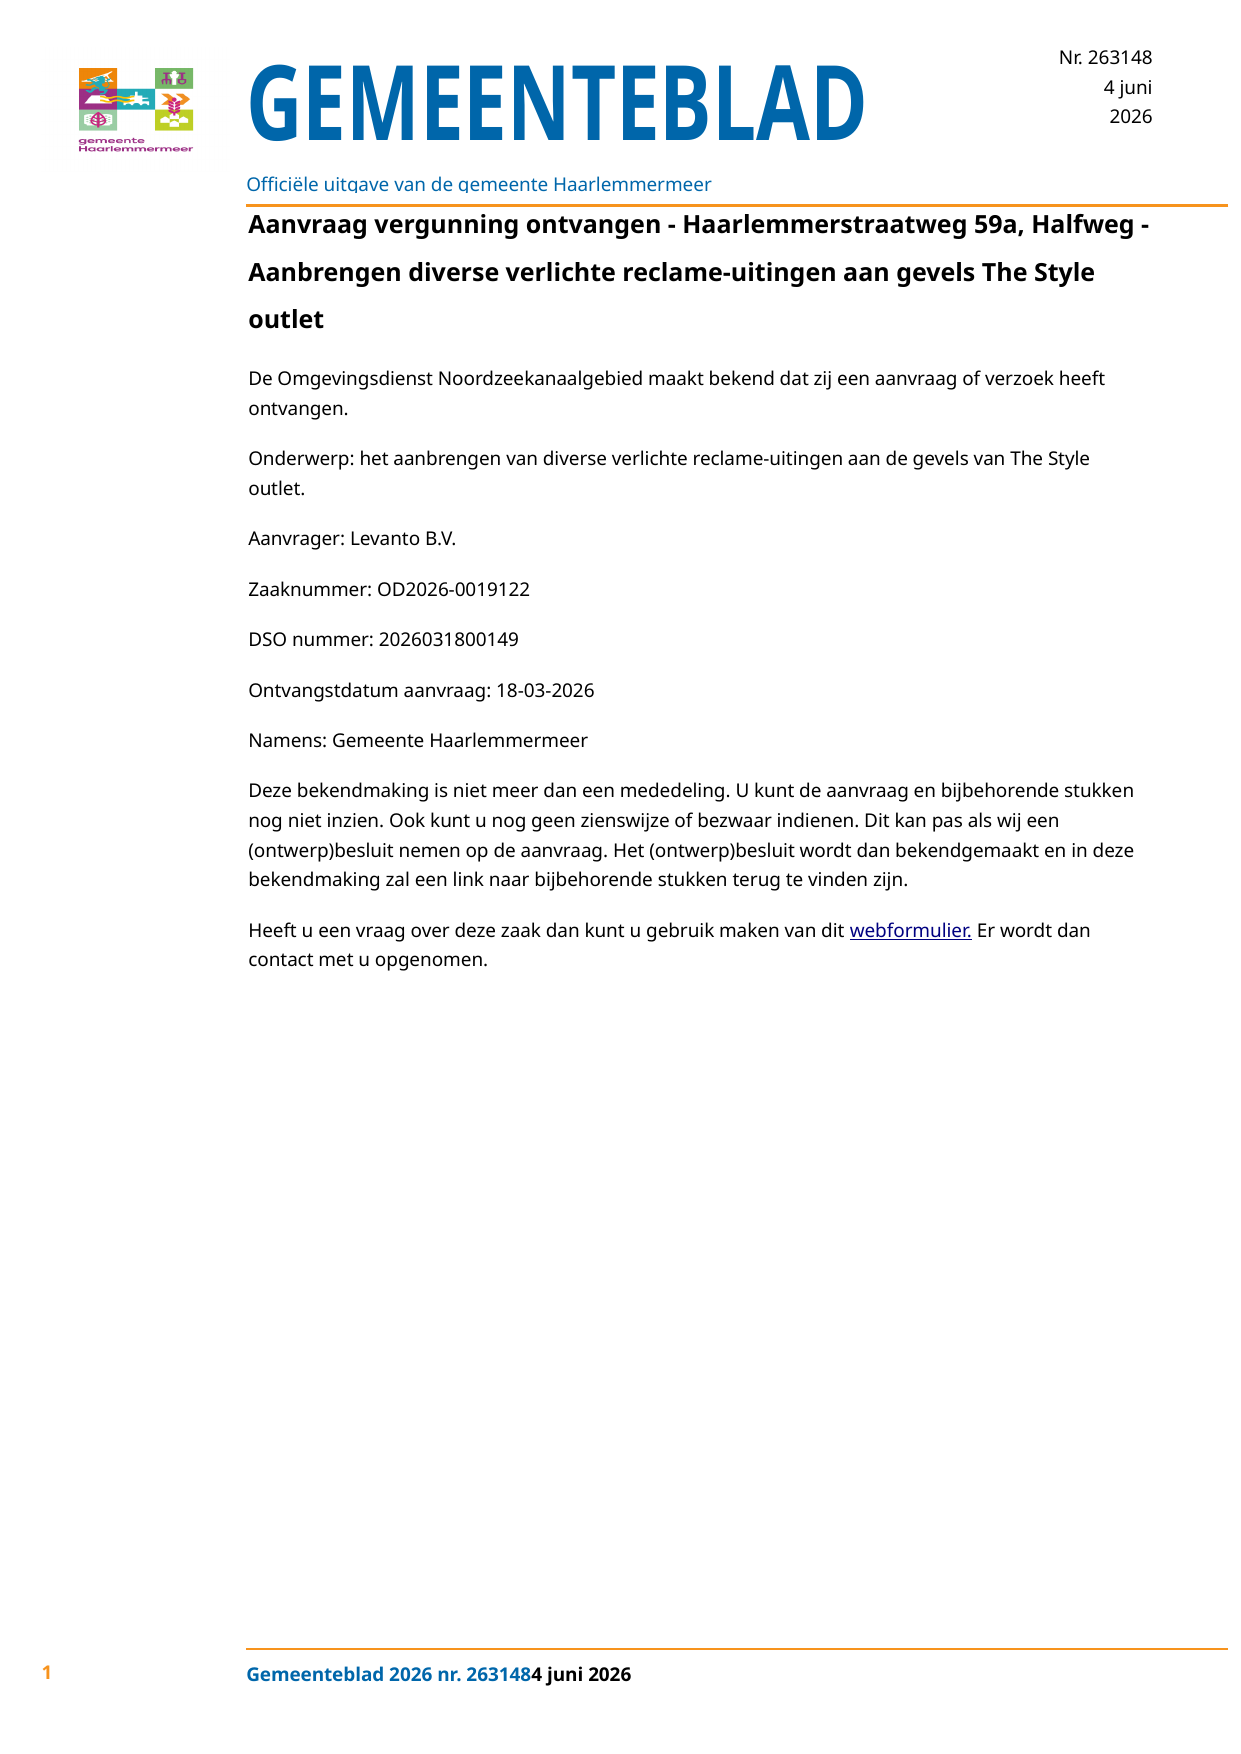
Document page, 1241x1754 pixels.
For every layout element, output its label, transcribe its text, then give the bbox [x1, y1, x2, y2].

text Ontvangstdatum aanvraag: 18-03-2026 [248, 677, 1152, 702]
text DSO nummer: 2026031800149 [248, 626, 1152, 652]
picture [41, 47, 231, 172]
text Aanvrager: Levanto B.V. [248, 526, 1152, 551]
text Heeft u een vraag over deze zaak dan kunt u gebruik maken van dit webformulier. Er wordt dan contact met u opgenomen. [248, 917, 1152, 972]
text Zaaknummer: OD2026-0019122 [248, 576, 1152, 602]
text De Omgevingsdienst Noordzeekanaalgebied maakt bekend dat zij een aanvraag of verzoek heeft ontvangen. [248, 366, 1152, 421]
text Aanvraag vergunning ontvangen - Haarlemmerstraatweg 59a, Halfweg - Aanbrengen diverse verlichte reclame-uitingen aan gevels The Style outlet [248, 207, 1152, 336]
text Onderwerp: het aanbrengen van diverse verlichte reclame-uitingen aan de gevels van The Style outlet. [248, 446, 1152, 501]
text Namens: Gemeente Haarlemmermeer [248, 727, 1152, 753]
text Deze bekendmaking is niet meer dan een mededeling. U kunt de aanvraag en bijbehorende stukken nog niet inzien. Ook kunt u nog geen zienswijze of bezwaar indienen. Dit kan pas als wij een (ontwerp)besluit nemen op de aanvraag. Het (ontwerp)besluit wordt dan bekendgemaakt en in deze bekendmaking zal een link naar bijbehorende stukken terug te vinden zijn. [248, 778, 1152, 892]
